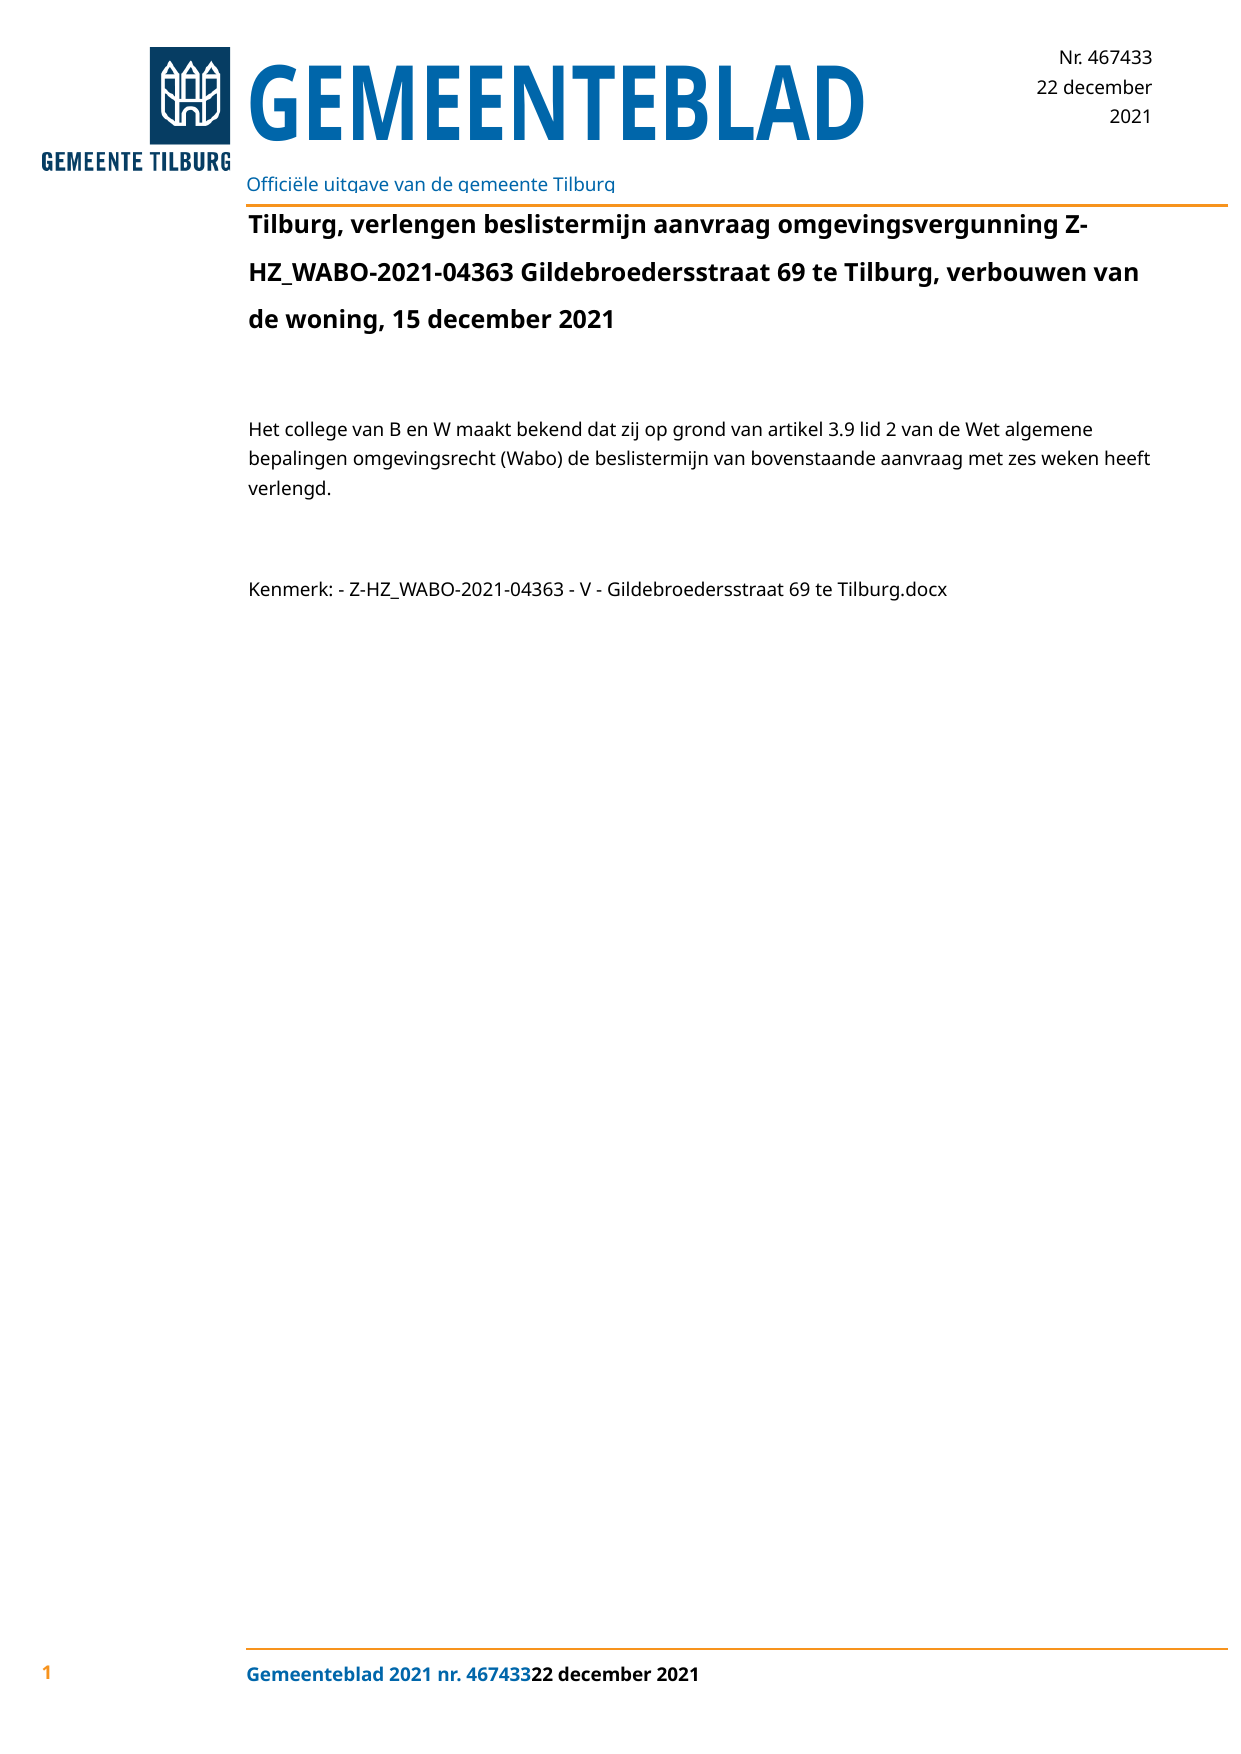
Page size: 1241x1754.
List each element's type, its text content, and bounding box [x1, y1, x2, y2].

text Kenmerk: - Z-HZ_WABO-2021-04363 - V - Gildebroedersstraat 69 te Tilburg.docx [248, 576, 1152, 602]
picture [41, 47, 231, 172]
text Tilburg, verlengen beslistermijn aanvraag omgevingsvergunning Z-HZ_WABO-2021-04363 Gildebroedersstraat 69 te Tilburg, verbouwen van de woning, 15 december 2021 [248, 207, 1152, 336]
text Het college van B en W maakt bekend dat zij op grond van artikel 3.9 lid 2 van de Wet algemene bepalingen omgevingsrecht (Wabo) de beslistermijn van bovenstaande aanvraag met zes weken heeft verlengd. [248, 416, 1152, 501]
